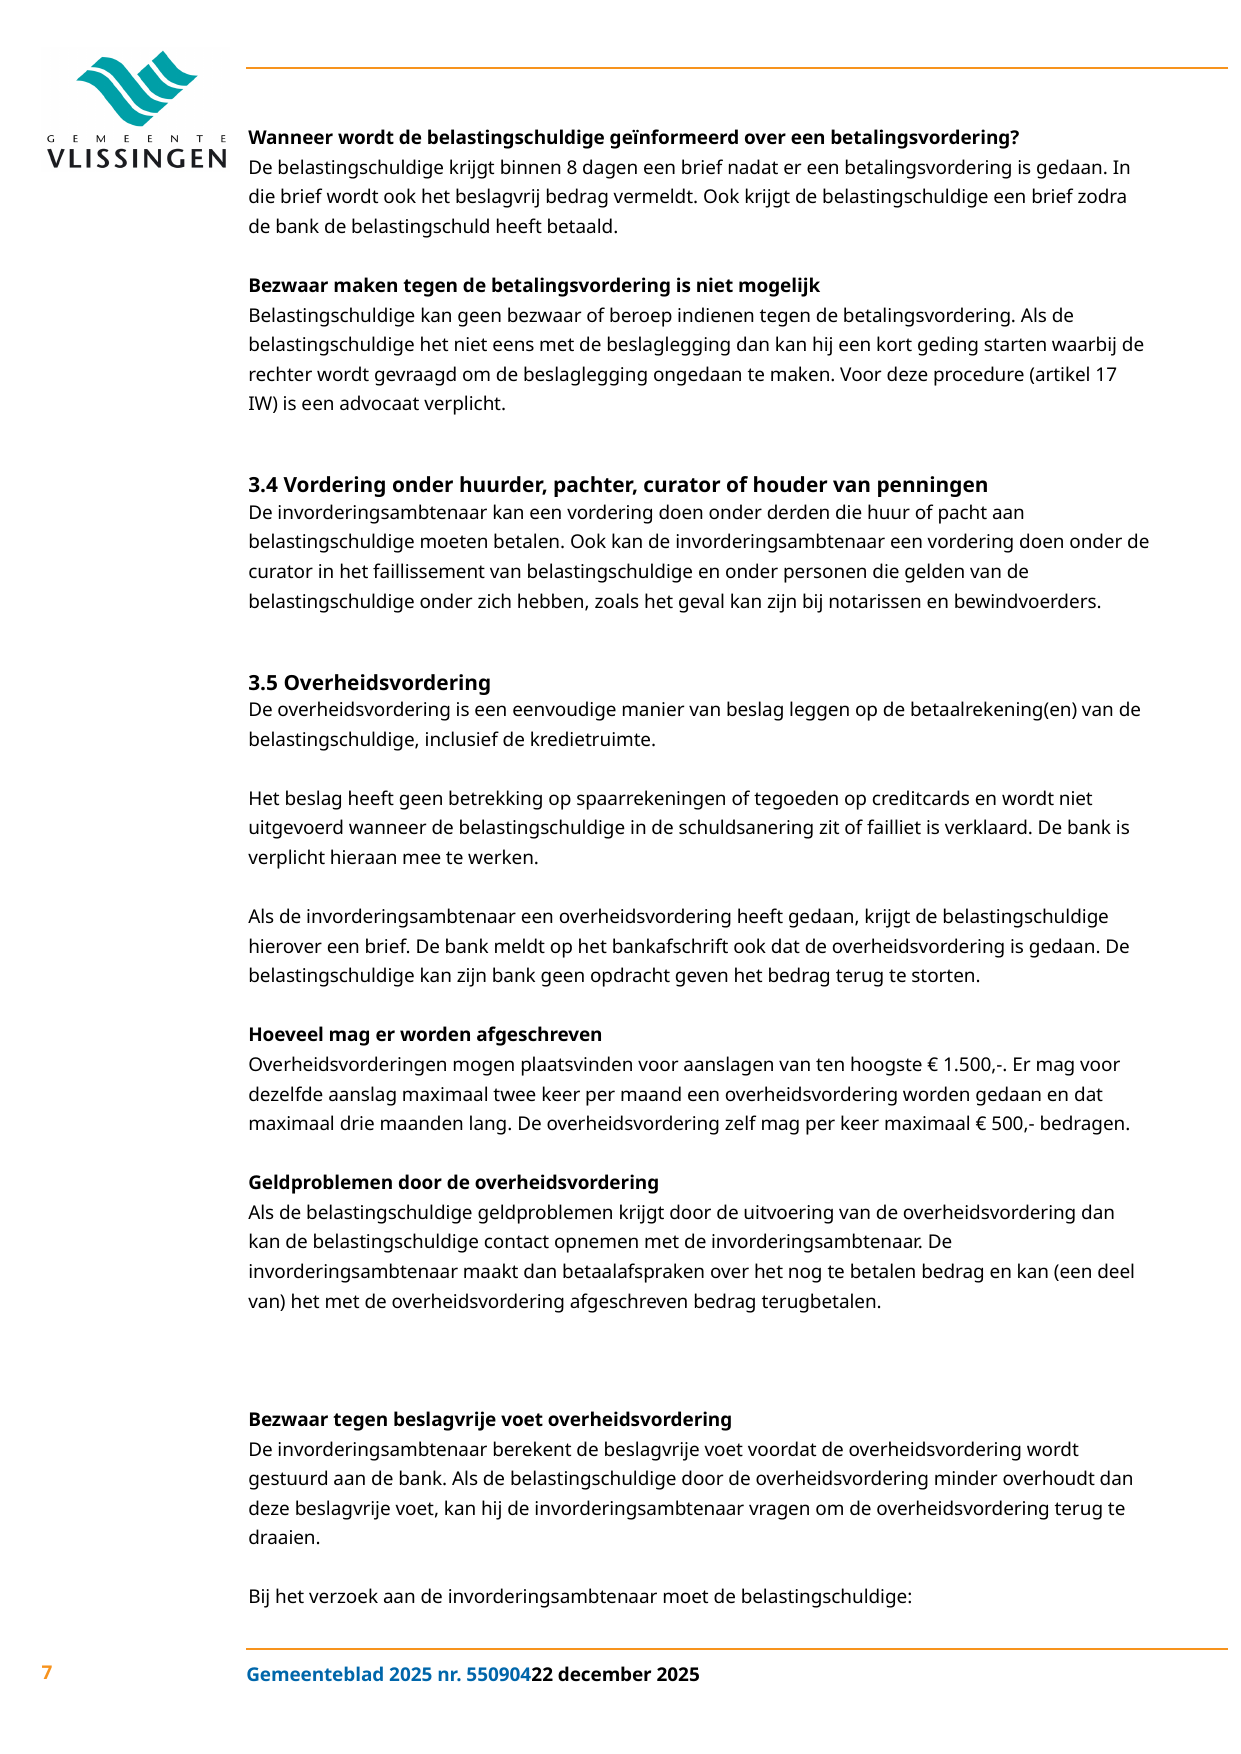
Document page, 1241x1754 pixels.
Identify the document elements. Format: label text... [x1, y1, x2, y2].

text Belastingschuldige kan geen bezwaar of beroep indienen tegen de betalingsvordering. Als de belastingschuldige het niet eens met de beslaglegging dan kan hij een kort geding starten waarbij de rechter wordt gevraagd om de beslaglegging ongedaan te maken. Voor deze procedure (artikel 17 IW) is een advocaat verplicht. [248, 302, 1152, 416]
text De invorderingsambtenaar kan een vordering doen onder derden die huur of pacht aan belastingschuldige moeten betalen. Ook kan de invorderingsambtenaar een vordering doen onder de curator in het faillissement van belastingschuldige en onder personen die gelden van de belastingschuldige onder zich hebben, zoals het geval kan zijn bij notarissen en bewindvoerders. [248, 499, 1152, 613]
text Bezwaar tegen beslagvrije voet overheidsvordering [248, 1406, 1152, 1432]
text Als de invorderingsambtenaar een overheidsvordering heeft gedaan, krijgt de belastingschuldige hierover een brief. De bank meldt op het bankafschrift ook dat de overheidsvordering is gedaan. De belastingschuldige kan zijn bank geen opdracht geven het bedrag terug te storten. [248, 903, 1152, 988]
text Bij het verzoek aan de invorderingsambtenaar moet de belastingschuldige: [248, 1584, 1152, 1609]
text Overheidsvorderingen mogen plaatsvinden voor aanslagen van ten hoogste € 1.500,-. Er mag voor dezelfde aanslag maximaal twee keer per maand een overheidsvordering worden gedaan en dat maximaal drie maanden lang. De overheidsvordering zelf mag per keer maximaal € 500,- bedragen. [248, 1051, 1152, 1136]
text Geldproblemen door de overheidsvordering [248, 1169, 1152, 1195]
text De invorderingsambtenaar berekent de beslagvrije voet voordat de overheidsvordering wordt gestuurd aan de bank. Als de belastingschuldige door de overheidsvordering minder overhoudt dan deze beslagvrije voet, kan hij de invorderingsambtenaar vragen om de overheidsvordering terug te draaien. [248, 1436, 1152, 1550]
text Wanneer wordt de belastingschuldige geïnformeerd over een betalingsvordering? [248, 124, 1152, 150]
text 3.4 Vordering onder huurder, pachter, curator of houder van penningen [248, 471, 1152, 499]
text Bezwaar maken tegen de betalingsvordering is niet mogelijk [248, 272, 1152, 298]
text 3.5 Overheidsvordering [248, 668, 1152, 696]
text Hoeveel mag er worden afgeschreven [248, 1022, 1152, 1047]
picture [41, 47, 231, 172]
text Als de belastingschuldige geldproblemen krijgt door de uitvoering van de overheidsvordering dan kan de belastingschuldige contact opnemen met de invorderingsambtenaar. De invorderingsambtenaar maakt dan betaalafspraken over het nog te betalen bedrag en kan (een deel van) het met de overheidsvordering afgeschreven bedrag terugbetalen. [248, 1199, 1152, 1314]
text De belastingschuldige krijgt binnen 8 dagen een brief nadat er een betalingsvordering is gedaan. In die brief wordt ook het beslagvrij bedrag vermeldt. Ook krijgt de belastingschuldige een brief zodra de bank de belastingschuld heeft betaald. [248, 154, 1152, 239]
text Het beslag heeft geen betrekking op spaarrekeningen of tegoeden op creditcards en wordt niet uitgevoerd wanneer de belastingschuldige in de schuldsanering zit of failliet is verklaard. De bank is verplicht hieraan mee te werken. [248, 785, 1152, 870]
text De overheidsvordering is een eenvoudige manier van beslag leggen op de betaalrekening(en) van de belastingschuldige, inclusief de kredietruimte. [248, 696, 1152, 752]
